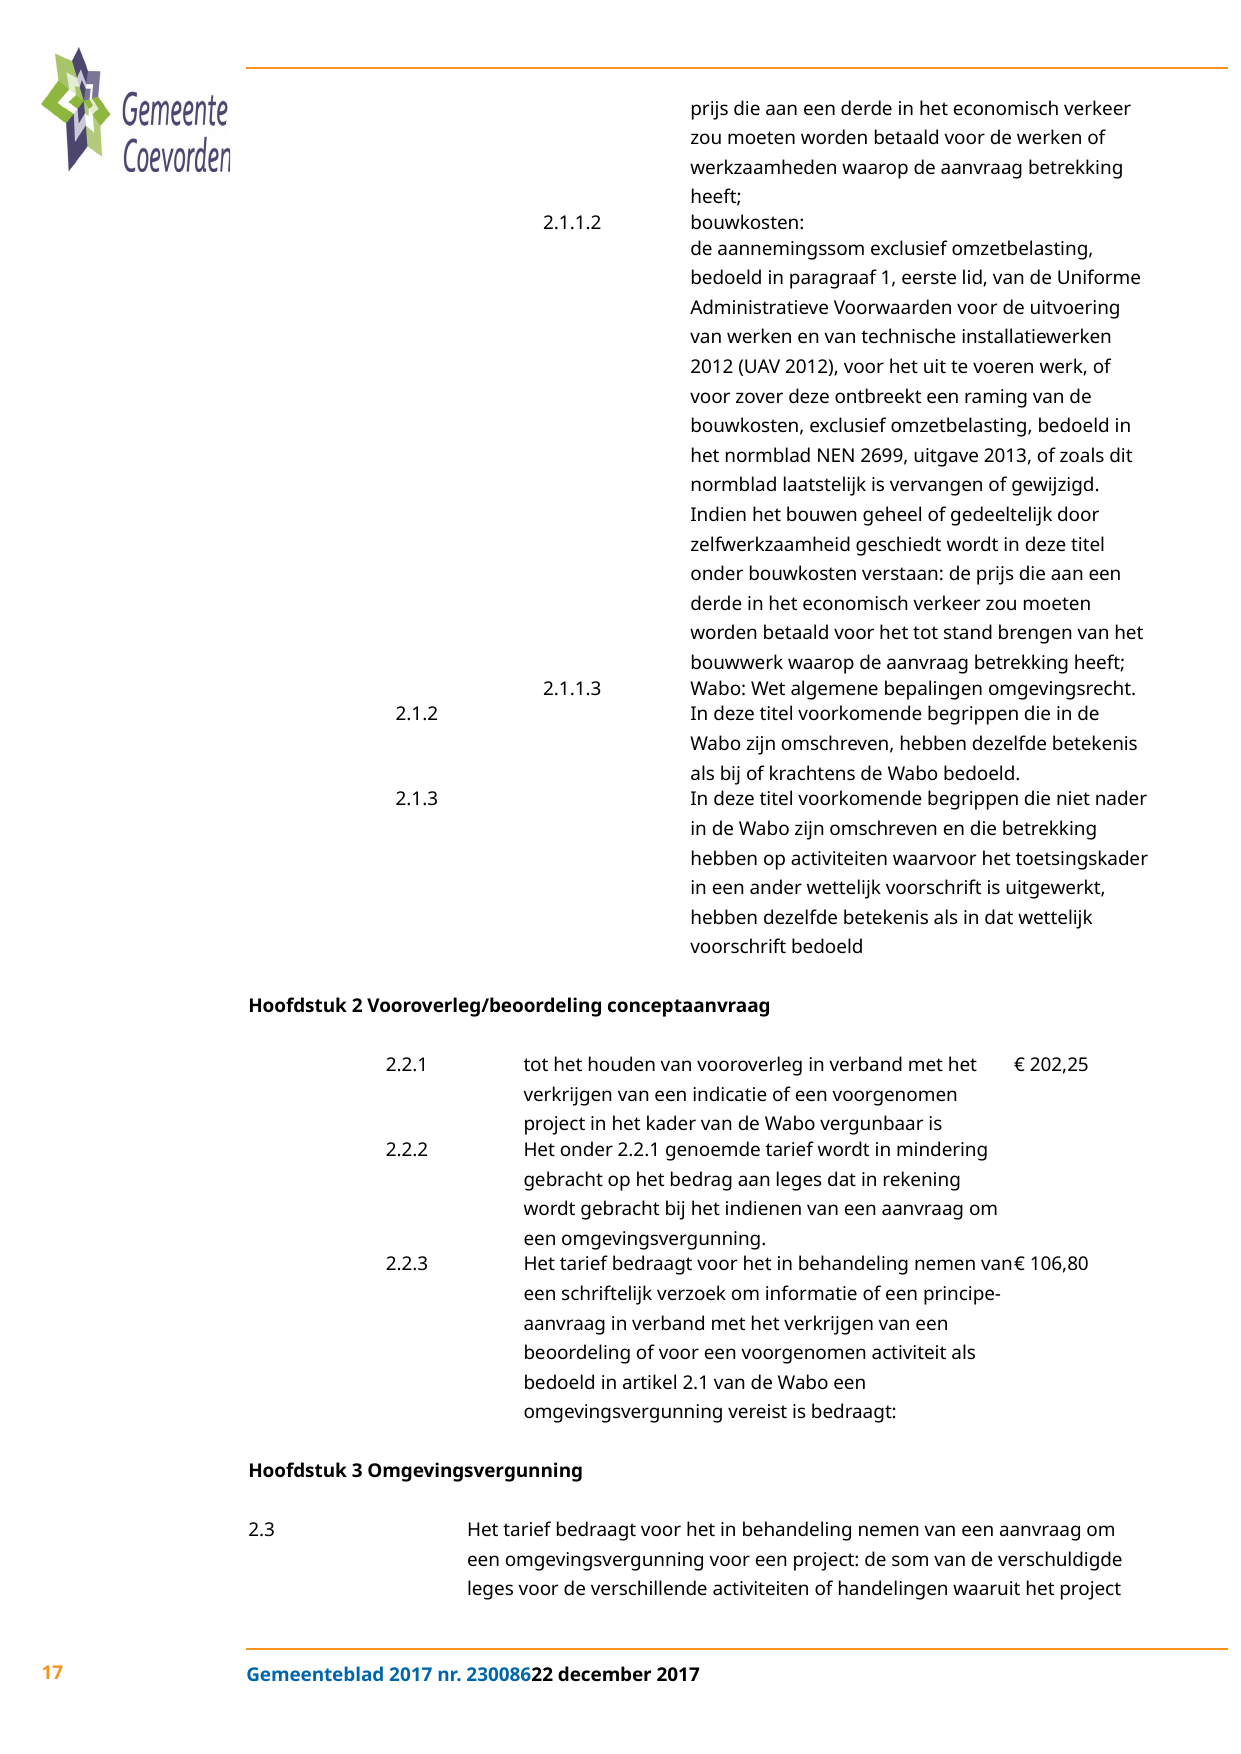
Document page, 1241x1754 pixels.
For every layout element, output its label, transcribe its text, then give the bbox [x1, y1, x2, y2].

table_cell Wabo: Wet algemene bepalingen omgevingsrecht. [690, 675, 1152, 701]
table_cell [395, 209, 543, 235]
table_cell 2.1.2 [395, 701, 543, 786]
text Hoofdstuk 3 Omgevingsvergunning [248, 1457, 1152, 1483]
table_cell [395, 235, 543, 675]
table_cell In deze titel voorkomende begrippen die niet nader in de Wabo zijn omschreven en die betrekking hebben op activiteiten waarvoor het toetsingskader in een ander wettelijk voorschrift is uitgewerkt, hebben dezelfde betekenis als in dat wettelijk voorschrift bedoeld [690, 786, 1152, 959]
table_cell [1014, 1136, 1152, 1251]
table_header tot het houden van vooroverleg in verband met het verkrijgen van een indicatie of een voorgenomen project in het kader van de Wabo vergunbaar is [523, 1051, 1014, 1136]
table_cell [248, 786, 395, 959]
table_cell [248, 209, 395, 235]
table_header 2.3 [248, 1516, 467, 1601]
table_cell [395, 675, 543, 701]
table_cell Het onder 2.2.1 genoemde tarief wordt in mindering gebracht op het bedrag aan leges dat in rekening wordt gebracht bij het indienen van een aanvraag om een omgevingsvergunning. [523, 1136, 1014, 1251]
table_header € 202,25 [1014, 1051, 1152, 1136]
table_cell 2.2.3 [386, 1251, 523, 1424]
table_cell [543, 701, 690, 786]
table_cell [248, 701, 395, 786]
table_header 2.2.1 [386, 1051, 523, 1136]
table_cell [543, 235, 690, 675]
table_header [248, 1051, 386, 1136]
table_cell 2.1.3 [395, 786, 543, 959]
table_cell bouwkosten: [690, 209, 1152, 235]
table_cell In deze titel voorkomende begrippen die in de Wabo zijn omschreven, hebben dezelfde betekenis als bij of krachtens de Wabo bedoeld. [690, 701, 1152, 786]
table_cell [248, 235, 395, 675]
table_cell [248, 95, 395, 209]
table_cell € 106,80 [1014, 1251, 1152, 1424]
picture [41, 47, 231, 172]
table_cell 2.1.1.3 [543, 675, 690, 701]
table_cell [395, 95, 543, 209]
table_cell [248, 1251, 386, 1424]
table_cell 2.1.1.2 [543, 209, 690, 235]
table_cell [248, 675, 395, 701]
text Hoofdstuk 2 Vooroverleg/beoordeling conceptaanvraag [248, 992, 1152, 1018]
table_cell [248, 1136, 386, 1251]
table_cell 2.2.2 [386, 1136, 523, 1251]
table_cell de aannemingssom exclusief omzetbelasting, bedoeld in paragraaf 1, eerste lid, van de Uniforme Administratieve Voorwaarden voor de uitvoering van werken en van technische installatiewerken 2012 (UAV 2012), voor het uit te voeren werk, of voor zover deze ontbreekt een raming van de bouwkosten, exclusief omzetbelasting, bedoeld in het normblad NEN 2699, uitgave 2013, of zoals dit normblad laatstelijk is vervangen of gewijzigd. Indien het bouwen geheel of gedeeltelijk door zelfwerkzaamheid geschiedt wordt in deze titel onder bouwkosten verstaan: de prijs die aan een derde in het economisch verkeer zou moeten worden betaald voor het tot stand brengen van het bouwwerk waarop de aanvraag betrekking heeft; [690, 235, 1152, 675]
table_cell prijs die aan een derde in het economisch verkeer zou moeten worden betaald voor de werken of werkzaamheden waarop de aanvraag betrekking heeft; [690, 95, 1152, 209]
table_cell [543, 95, 690, 209]
table_cell [543, 786, 690, 959]
table_header Het tarief bedraagt voor het in behandeling nemen van een aanvraag om een omgevingsvergunning voor een project: de som van de verschuldigde leges voor de verschillende activiteiten of handelingen waaruit het project [467, 1516, 1152, 1601]
table_cell Het tarief bedraagt voor het in behandeling nemen van een schriftelijk verzoek om informatie of een principe-aanvraag in verband met het verkrijgen van een beoordeling of voor een voorgenomen activiteit als bedoeld in artikel 2.1 van de Wabo een omgevingsvergunning vereist is bedraagt: [523, 1251, 1014, 1424]
